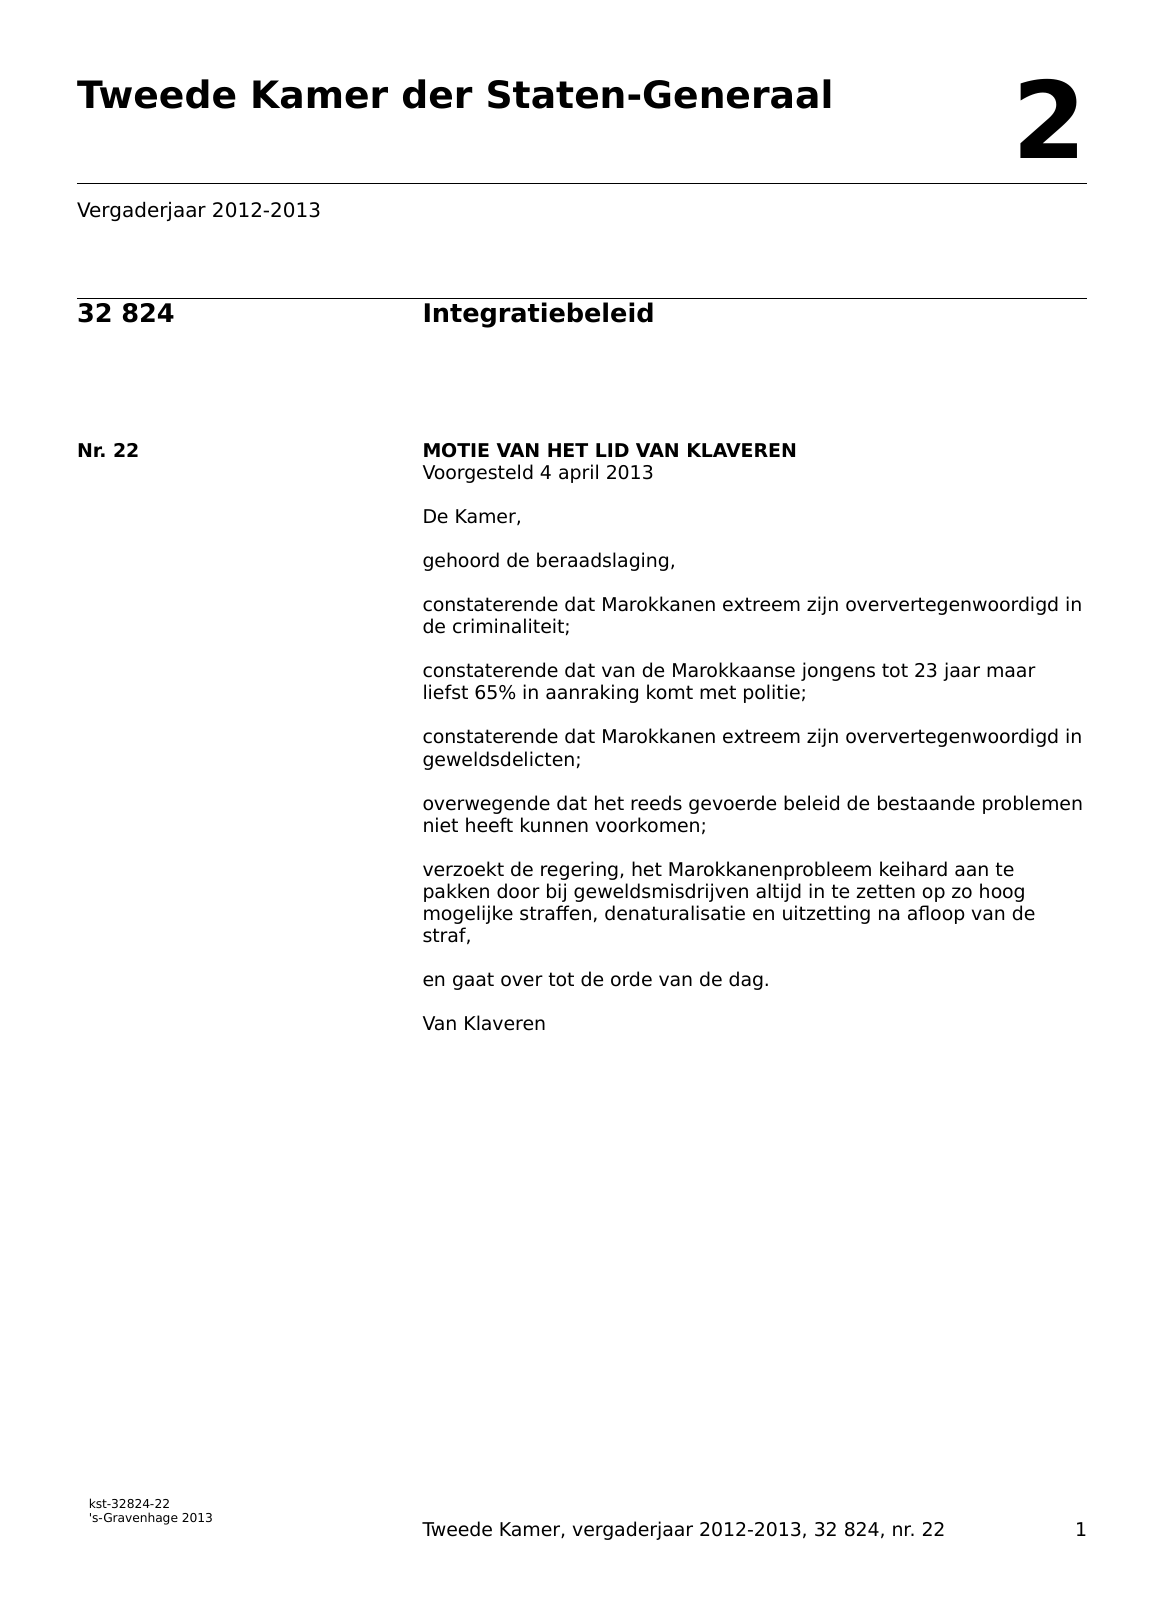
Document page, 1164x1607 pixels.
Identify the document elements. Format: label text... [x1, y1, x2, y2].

text Van Klaveren [422, 1013, 1087, 1035]
text kst-32824-22 [88, 1497, 323, 1511]
text gehoord de beraadslaging, [422, 550, 1087, 572]
text constaterende dat van de Marokkaanse jongens tot 23 jaar maar liefst 65% in aanraking komt met politie; [422, 660, 1087, 704]
subtitle Nr. 22 MOTIE VAN HET LID VAN KLAVEREN [77, 440, 1087, 462]
subtitle 32 824 Integratiebeleid [77, 299, 1087, 329]
text en gaat over tot de orde van de dag. [422, 969, 1087, 991]
text constaterende dat Marokkanen extreem zijn oververtegenwoordigd in de criminaliteit; [422, 594, 1087, 638]
text De Kamer, [422, 506, 1087, 528]
text overwegende dat het reeds gevoerde beleid de bestaande problemen niet heeft kunnen voorkomen; [422, 793, 1087, 837]
text verzoekt de regering, het Marokkanenprobleem keihard aan te pakken door bij geweldsmisdrijven altijd in te zetten op zo hoog mogelijke straffen, denaturalisatie en uitzetting na afloop van de straf, [422, 859, 1087, 947]
text constaterende dat Marokkanen extreem zijn oververtegenwoordigd in geweldsdelicten; [422, 726, 1087, 770]
table_cell Vergaderjaar 2012-2013 [77, 184, 1087, 298]
table_header 2 [886, 59, 1087, 183]
text Voorgesteld 4 april 2013 [422, 462, 1087, 484]
text 's-Gravenhage 2013 [88, 1511, 323, 1525]
table_header Tweede Kamer der Staten-Generaal [77, 59, 886, 183]
